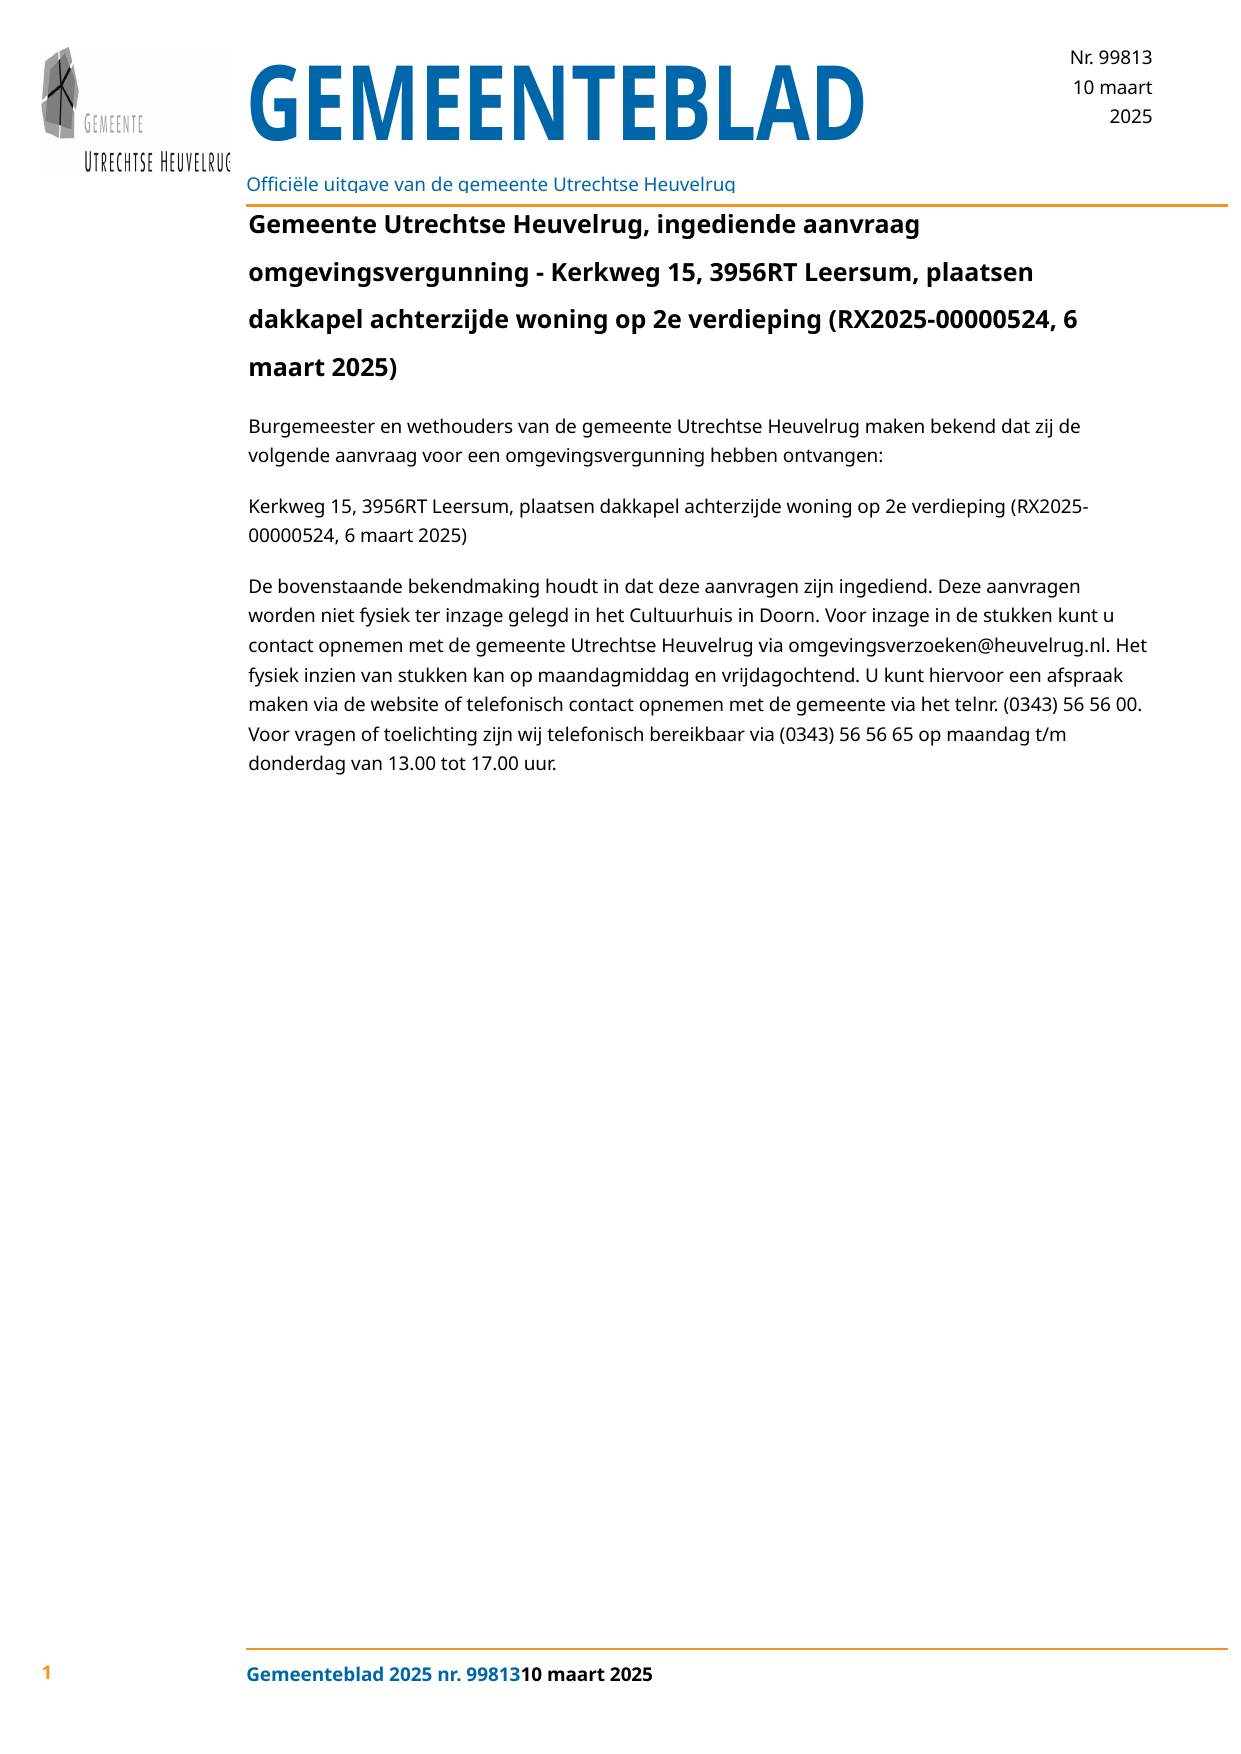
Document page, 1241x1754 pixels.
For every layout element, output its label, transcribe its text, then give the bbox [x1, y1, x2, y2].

picture [41, 47, 231, 172]
text Kerkweg 15, 3956RT Leersum, plaatsen dakkapel achterzijde woning op 2e verdieping (RX2025-00000524, 6 maart 2025) [248, 493, 1152, 548]
text Burgemeester en wethouders van de gemeente Utrechtse Heuvelrug maken bekend dat zij de volgende aanvraag voor een omgevingsvergunning hebben ontvangen: [248, 413, 1152, 468]
text De bovenstaande bekendmaking houdt in dat deze aanvragen zijn ingediend. Deze aanvragen worden niet fysiek ter inzage gelegd in het Cultuurhuis in Doorn. Voor inzage in de stukken kunt u contact opnemen met de gemeente Utrechtse Heuvelrug via omgevingsverzoeken@heuvelrug.nl. Het fysiek inzien van stukken kan op maandagmiddag en vrijdagochtend. U kunt hiervoor een afspraak maken via de website of telefonisch contact opnemen met de gemeente via het telnr. (0343) 56 56 00. Voor vragen of toelichting zijn wij telefonisch bereikbaar via (0343) 56 56 65 op maandag t/m donderdag van 13.00 tot 17.00 uur. [248, 573, 1152, 776]
text Gemeente Utrechtse Heuvelrug, ingediende aanvraag omgevingsvergunning - Kerkweg 15, 3956RT Leersum, plaatsen dakkapel achterzijde woning op 2e verdieping (RX2025-00000524, 6 maart 2025) [248, 207, 1152, 384]
